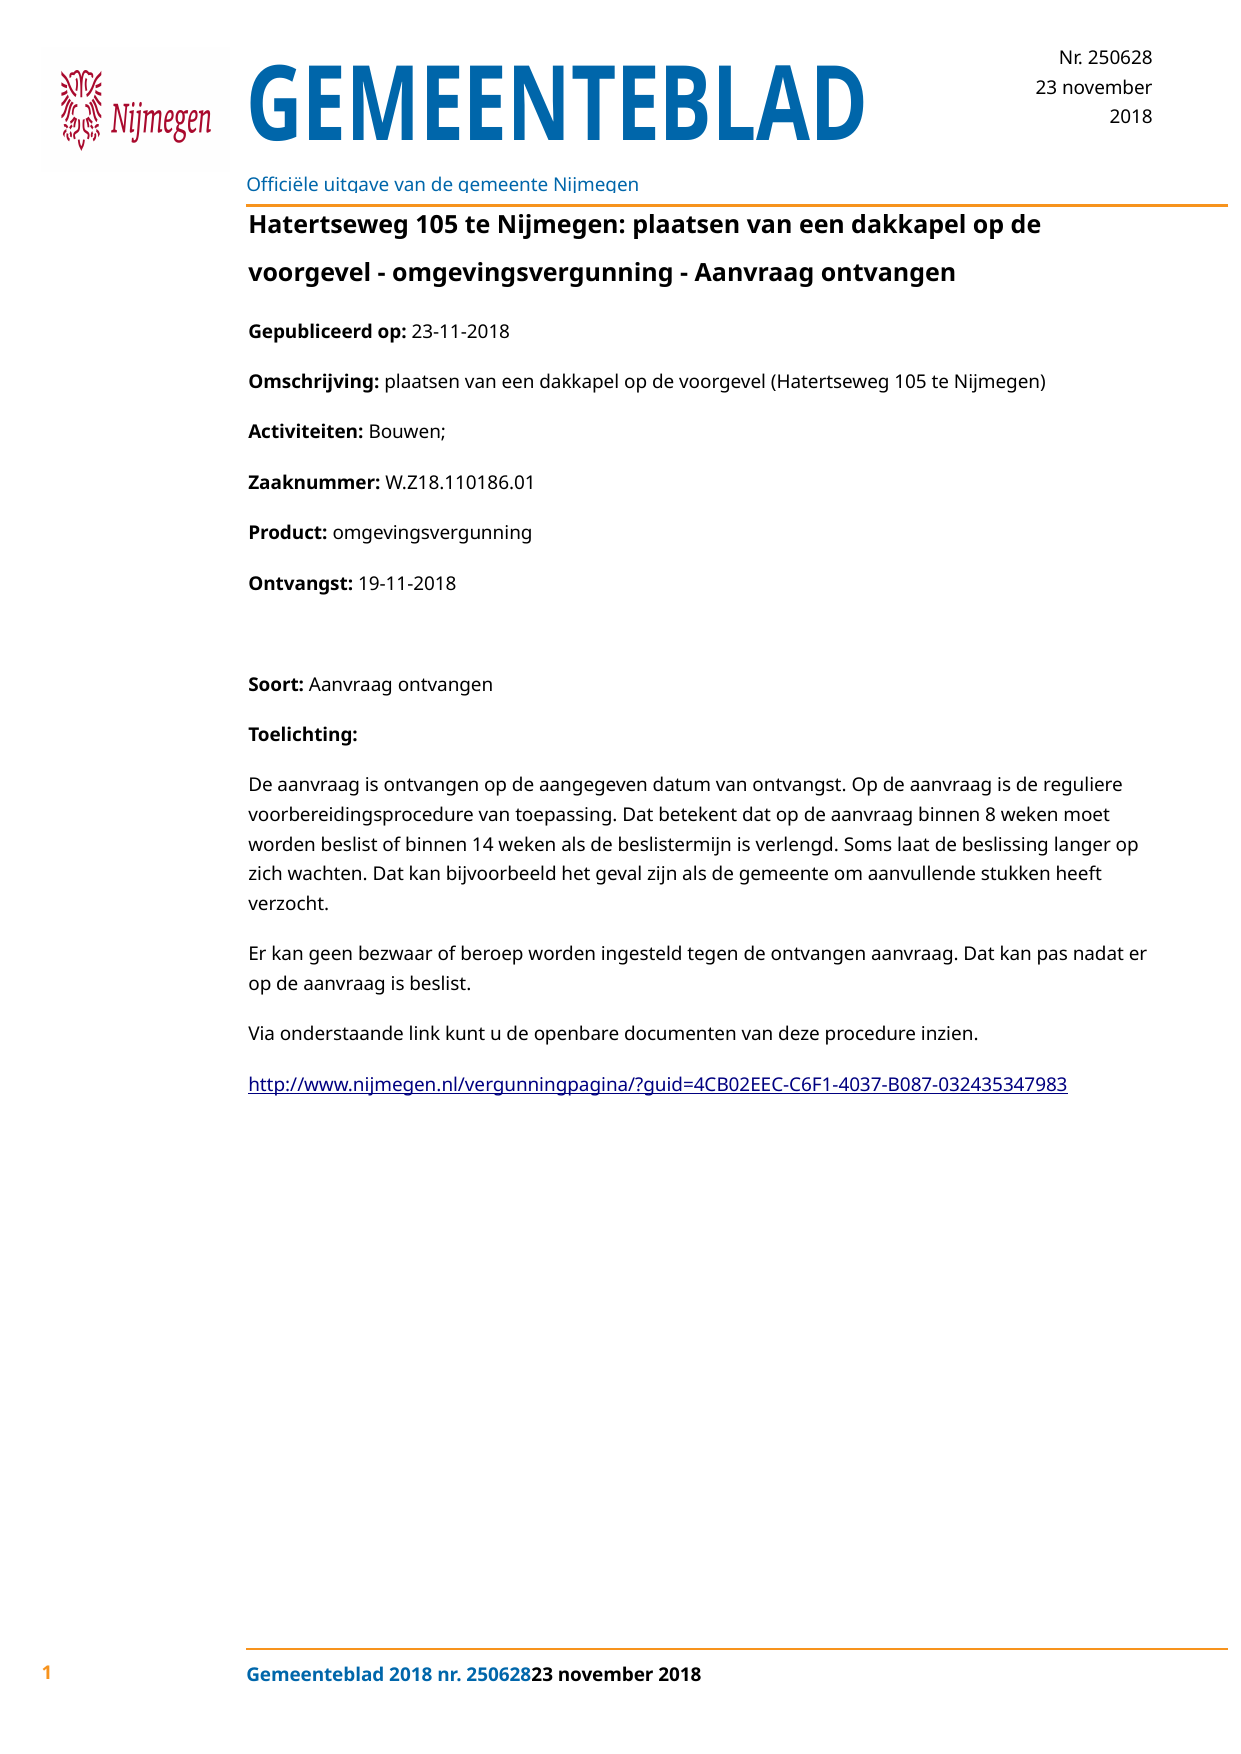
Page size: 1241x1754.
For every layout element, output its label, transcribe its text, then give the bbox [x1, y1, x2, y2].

text Zaaknummer: W.Z18.110186.01 [248, 469, 1152, 495]
text Soort: Aanvraag ontvangen [248, 671, 1152, 697]
text Omschrijving: plaatsen van een dakkapel op de voorgevel (Hatertseweg 105 te Nijmegen) [248, 368, 1152, 394]
text Via onderstaande link kunt u de openbare documenten van deze procedure inzien. [248, 1020, 1152, 1046]
text Er kan geen bezwaar of beroep worden ingesteld tegen de ontvangen aanvraag. Dat kan pas nadat er op de aanvraag is beslist. [248, 940, 1152, 996]
text Activiteiten: Bouwen; [248, 419, 1152, 444]
text Gepubliceerd op: 23-11-2018 [248, 318, 1152, 344]
text Toelichting: [248, 721, 1152, 747]
text http://www.nijmegen.nl/vergunningpagina/?guid=4CB02EEC-C6F1-4037-B087-032435347983 [248, 1071, 1152, 1097]
text Hatertseweg 105 te Nijmegen: plaatsen van een dakkapel op de voorgevel - omgevingsvergunning - Aanvraag ontvangen [248, 207, 1152, 288]
text Ontvangst: 19-11-2018 [248, 570, 1152, 596]
text De aanvraag is ontvangen op de aangegeven datum van ontvangst. Op de aanvraag is de reguliere voorbereidingsprocedure van toepassing. Dat betekent dat op de aanvraag binnen 8 weken moet worden beslist of binnen 14 weken als de beslistermijn is verlengd. Soms laat de beslissing langer op zich wachten. Dat kan bijvoorbeeld het geval zijn als de gemeente om aanvullende stukken heeft verzocht. [248, 772, 1152, 916]
picture [41, 47, 231, 172]
text Product: omgevingsvergunning [248, 519, 1152, 545]
